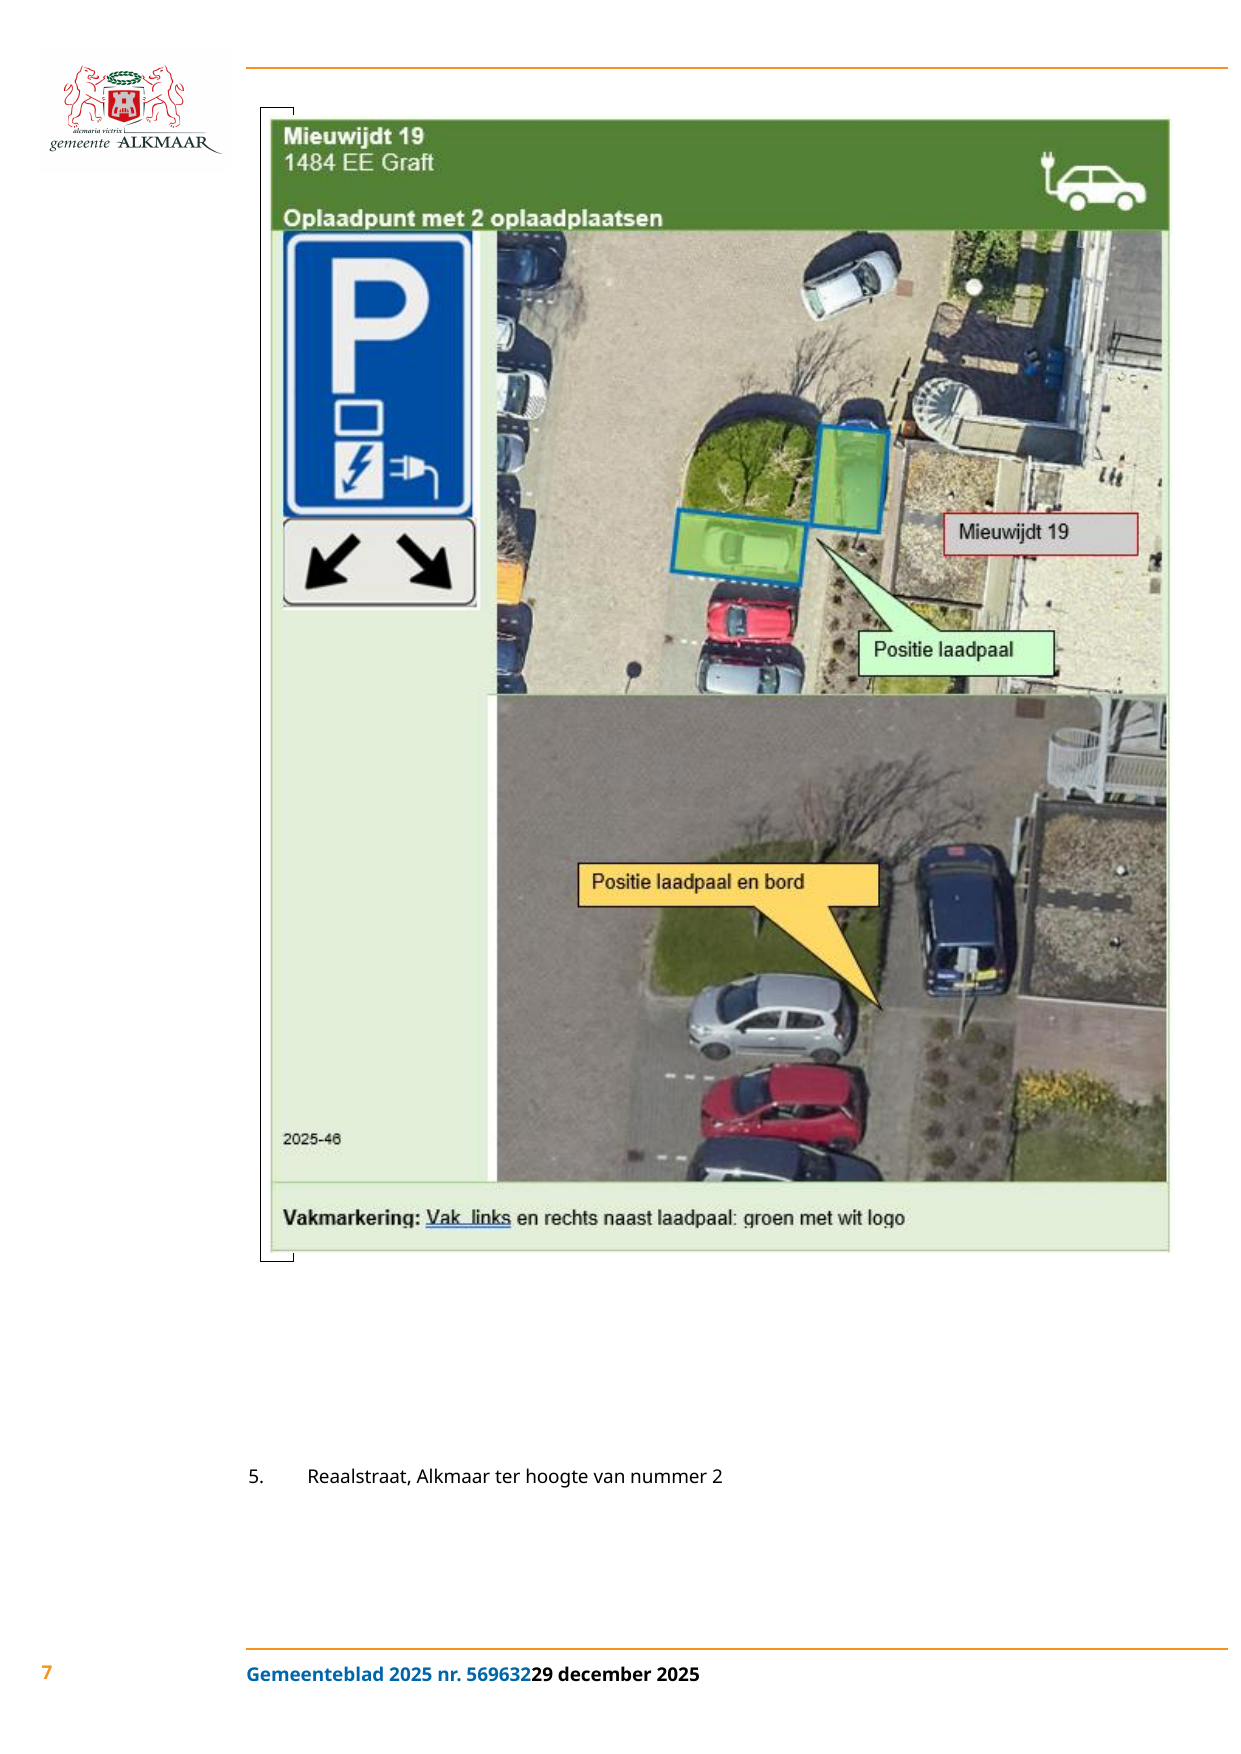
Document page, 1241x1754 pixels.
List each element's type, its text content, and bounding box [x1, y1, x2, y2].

list Reaalstraat, Alkmaar ter hoogte van nummer 2 [248, 1464, 1152, 1489]
picture [268, 115, 1173, 1253]
picture [41, 47, 231, 172]
